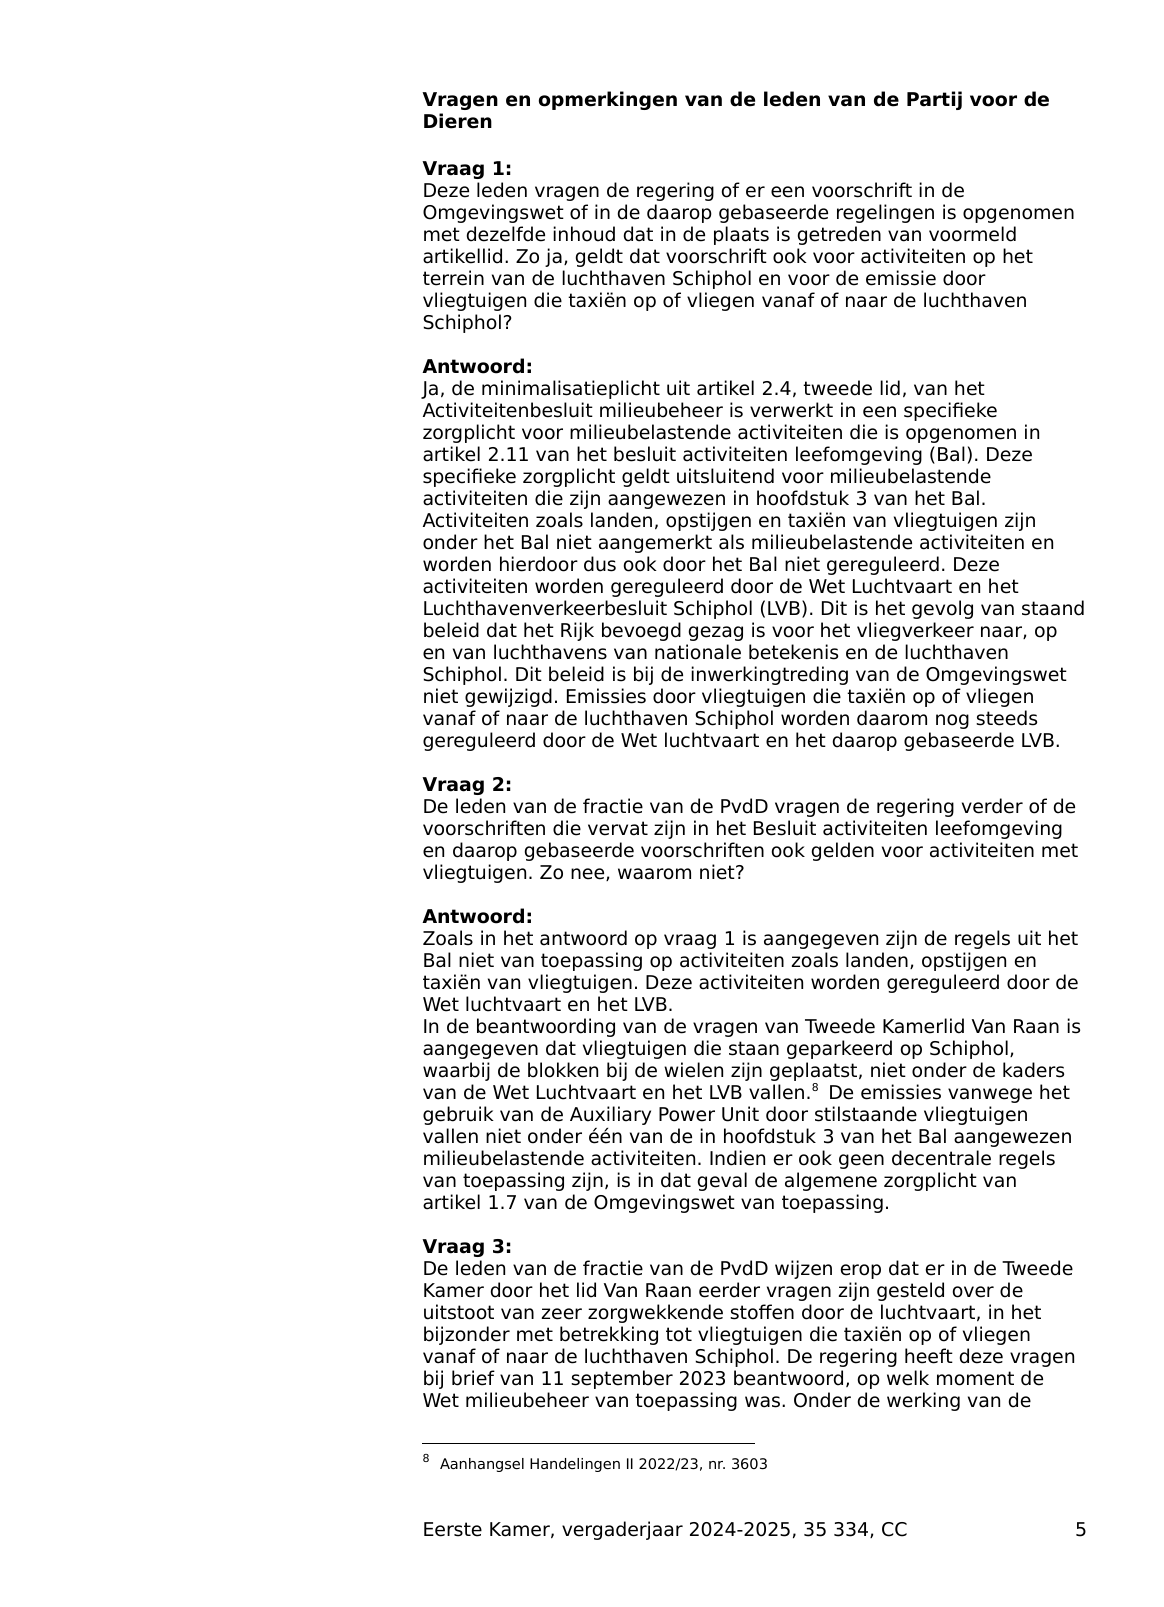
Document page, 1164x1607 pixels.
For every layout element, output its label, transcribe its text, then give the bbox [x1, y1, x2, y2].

text Antwoord: [422, 356, 1087, 378]
text Ja, de minimalisatieplicht uit artikel 2.4, tweede lid, van het Activiteitenbesluit milieubeheer is verwerkt in een specifieke zorgplicht voor milieubelastende activiteiten die is opgenomen in artikel 2.11 van het besluit activiteiten leefomgeving (Bal). Deze specifieke zorgplicht geldt uitsluitend voor milieubelastende activiteiten die zijn aangewezen in hoofdstuk 3 van het Bal. Activiteiten zoals landen, opstijgen en taxiën van vliegtuigen zijn onder het Bal niet aangemerkt als milieubelastende activiteiten en worden hierdoor dus ook door het Bal niet gereguleerd. Deze activiteiten worden gereguleerd door de Wet Luchtvaart en het Luchthavenverkeerbesluit Schiphol (LVB). Dit is het gevolg van staand beleid dat het Rijk bevoegd gezag is voor het vliegverkeer naar, op en van luchthavens van nationale betekenis en de luchthaven Schiphol. Dit beleid is bij de inwerkingtreding van de Omgevingswet niet gewijzigd. Emissies door vliegtuigen die taxiën op of vliegen vanaf of naar de luchthaven Schiphol worden daarom nog steeds gereguleerd door de Wet luchtvaart en het daarop gebaseerde LVB. [422, 378, 1087, 752]
text Zoals in het antwoord op vraag 1 is aangegeven zijn de regels uit het Bal niet van toepassing op activiteiten zoals landen, opstijgen en taxiën van vliegtuigen. Deze activiteiten worden gereguleerd door de Wet luchtvaart en het LVB. [422, 928, 1087, 1016]
text Antwoord: [422, 906, 1087, 928]
text Vraag 1: [422, 158, 1087, 180]
text Vraag 2: [422, 774, 1087, 796]
text In de beantwoording van de vragen van Tweede Kamerlid Van Raan is aangegeven dat vliegtuigen die staan geparkeerd op Schiphol, waarbij de blokken bij de wielen zijn geplaatst, niet onder de kaders van de Wet Luchtvaart en het LVB vallen. De emissies vanwege het gebruik van de Auxiliary Power Unit door stilstaande vliegtuigen vallen niet onder één van de in hoofdstuk 3 van het Bal aangewezen milieubelastende activiteiten. Indien er ook geen decentrale regels van toepassing zijn, is in dat geval de algemene zorgplicht van artikel 1.7 van de Omgevingswet van toepassing. [422, 1016, 1087, 1214]
subtitle Vragen en opmerkingen van de leden van de Partij voor de Dieren [422, 89, 1087, 133]
text De leden van de fractie van de PvdD vragen de regering verder of de voorschriften die vervat zijn in het Besluit activiteiten leefomgeving en daarop gebaseerde voorschriften ook gelden voor activiteiten met vliegtuigen. Zo nee, waarom niet? [422, 796, 1087, 884]
text Deze leden vragen de regering of er een voorschrift in de Omgevingswet of in de daarop gebaseerde regelingen is opgenomen met dezelfde inhoud dat in de plaats is getreden van voormeld artikellid. Zo ja, geldt dat voorschrift ook voor activiteiten op het terrein van de luchthaven Schiphol en voor de emissie door vliegtuigen die taxiën op of vliegen vanaf of naar de luchthaven Schiphol? [422, 180, 1087, 334]
text De leden van de fractie van de PvdD wijzen erop dat er in de Tweede Kamer door het lid Van Raan eerder vragen zijn gesteld over de uitstoot van zeer zorgwekkende stoffen door de luchtvaart, in het bijzonder met betrekking tot vliegtuigen die taxiën op of vliegen vanaf of naar de luchthaven Schiphol. De regering heeft deze vragen bij brief van 11 september 2023 beantwoord, op welk moment de Wet milieubeheer van toepassing was. Onder de werking van de [422, 1258, 1087, 1412]
text Aanhangsel Handelingen II 2022/23, nr. 3603 [422, 1452, 1087, 1474]
text Vraag 3: [422, 1236, 1087, 1258]
